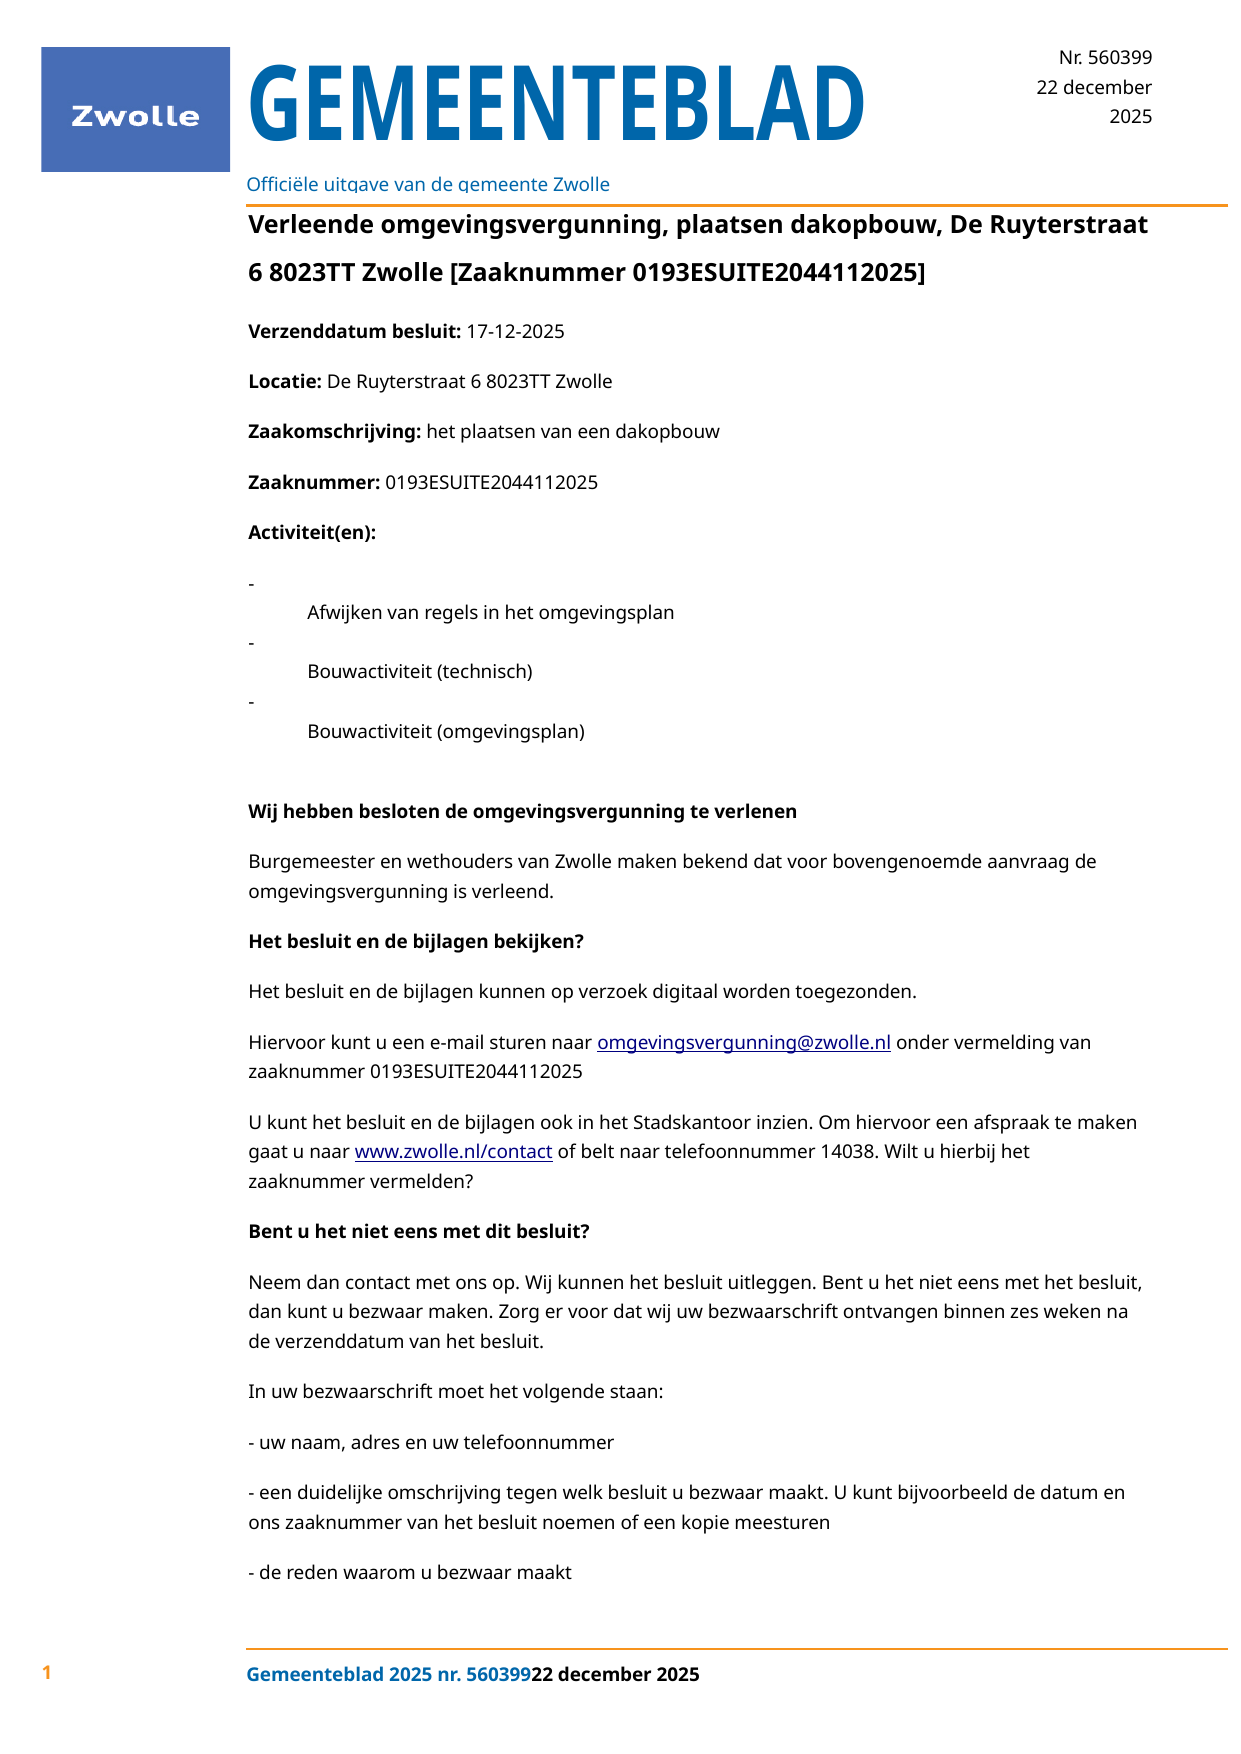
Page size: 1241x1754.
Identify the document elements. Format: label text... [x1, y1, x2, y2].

text Zaaknummer: 0193ESUITE2044112025 [248, 469, 1152, 495]
text Bent u het niet eens met dit besluit? [248, 1219, 1152, 1244]
text Activiteit(en): [248, 519, 1152, 545]
list Bouwactiviteit (omgevingsplan) [248, 718, 1152, 744]
text Het besluit en de bijlagen bekijken? [248, 928, 1152, 954]
list Afwijken van regels in het omgevingsplan [248, 599, 1152, 625]
text Zaakomschrijving: het plaatsen van een dakopbouw [248, 419, 1152, 444]
text Burgemeester en wethouders van Zwolle maken bekend dat voor bovengenoemde aanvraag de omgevingsvergunning is verleend. [248, 848, 1152, 904]
text - uw naam, adres en uw telefoonnummer [248, 1429, 1152, 1455]
list Bouwactiviteit (technisch) [248, 659, 1152, 684]
picture [41, 47, 231, 172]
text Hiervoor kunt u een e-mail sturen naar omgevingsvergunning@zwolle.nl onder vermelding van zaaknummer 0193ESUITE2044112025 [248, 1029, 1152, 1084]
text U kunt het besluit en de bijlagen ook in het Stadskantoor inzien. Om hiervoor een afspraak te maken gaat u naar www.zwolle.nl/contact of belt naar telefoonnummer 14038. Wilt u hierbij het zaaknummer vermelden? [248, 1109, 1152, 1194]
text - een duidelijke omschrijving tegen welk besluit u bezwaar maakt. U kunt bijvoorbeeld de datum en ons zaaknummer van het besluit noemen of een kopie meesturen [248, 1479, 1152, 1535]
text - de reden waarom u bezwaar maakt [248, 1559, 1152, 1585]
text Verzenddatum besluit: 17-12-2025 [248, 318, 1152, 344]
text Neem dan contact met ons op. Wij kunnen het besluit uitleggen. Bent u het niet eens met het besluit, dan kunt u bezwaar maken. Zorg er voor dat wij uw bezwaarschrift ontvangen binnen zes weken na de verzenddatum van het besluit. [248, 1269, 1152, 1354]
text Het besluit en de bijlagen kunnen op verzoek digitaal worden toegezonden. [248, 979, 1152, 1004]
text In uw bezwaarschrift moet het volgende staan: [248, 1379, 1152, 1404]
text Wij hebben besloten de omgevingsvergunning te verlenen [248, 798, 1152, 824]
text Verleende omgevingsvergunning, plaatsen dakopbouw, De Ruyterstraat 6 8023TT Zwolle [Zaaknummer 0193ESUITE2044112025] [248, 207, 1152, 288]
text Locatie: De Ruyterstraat 6 8023TT Zwolle [248, 368, 1152, 394]
